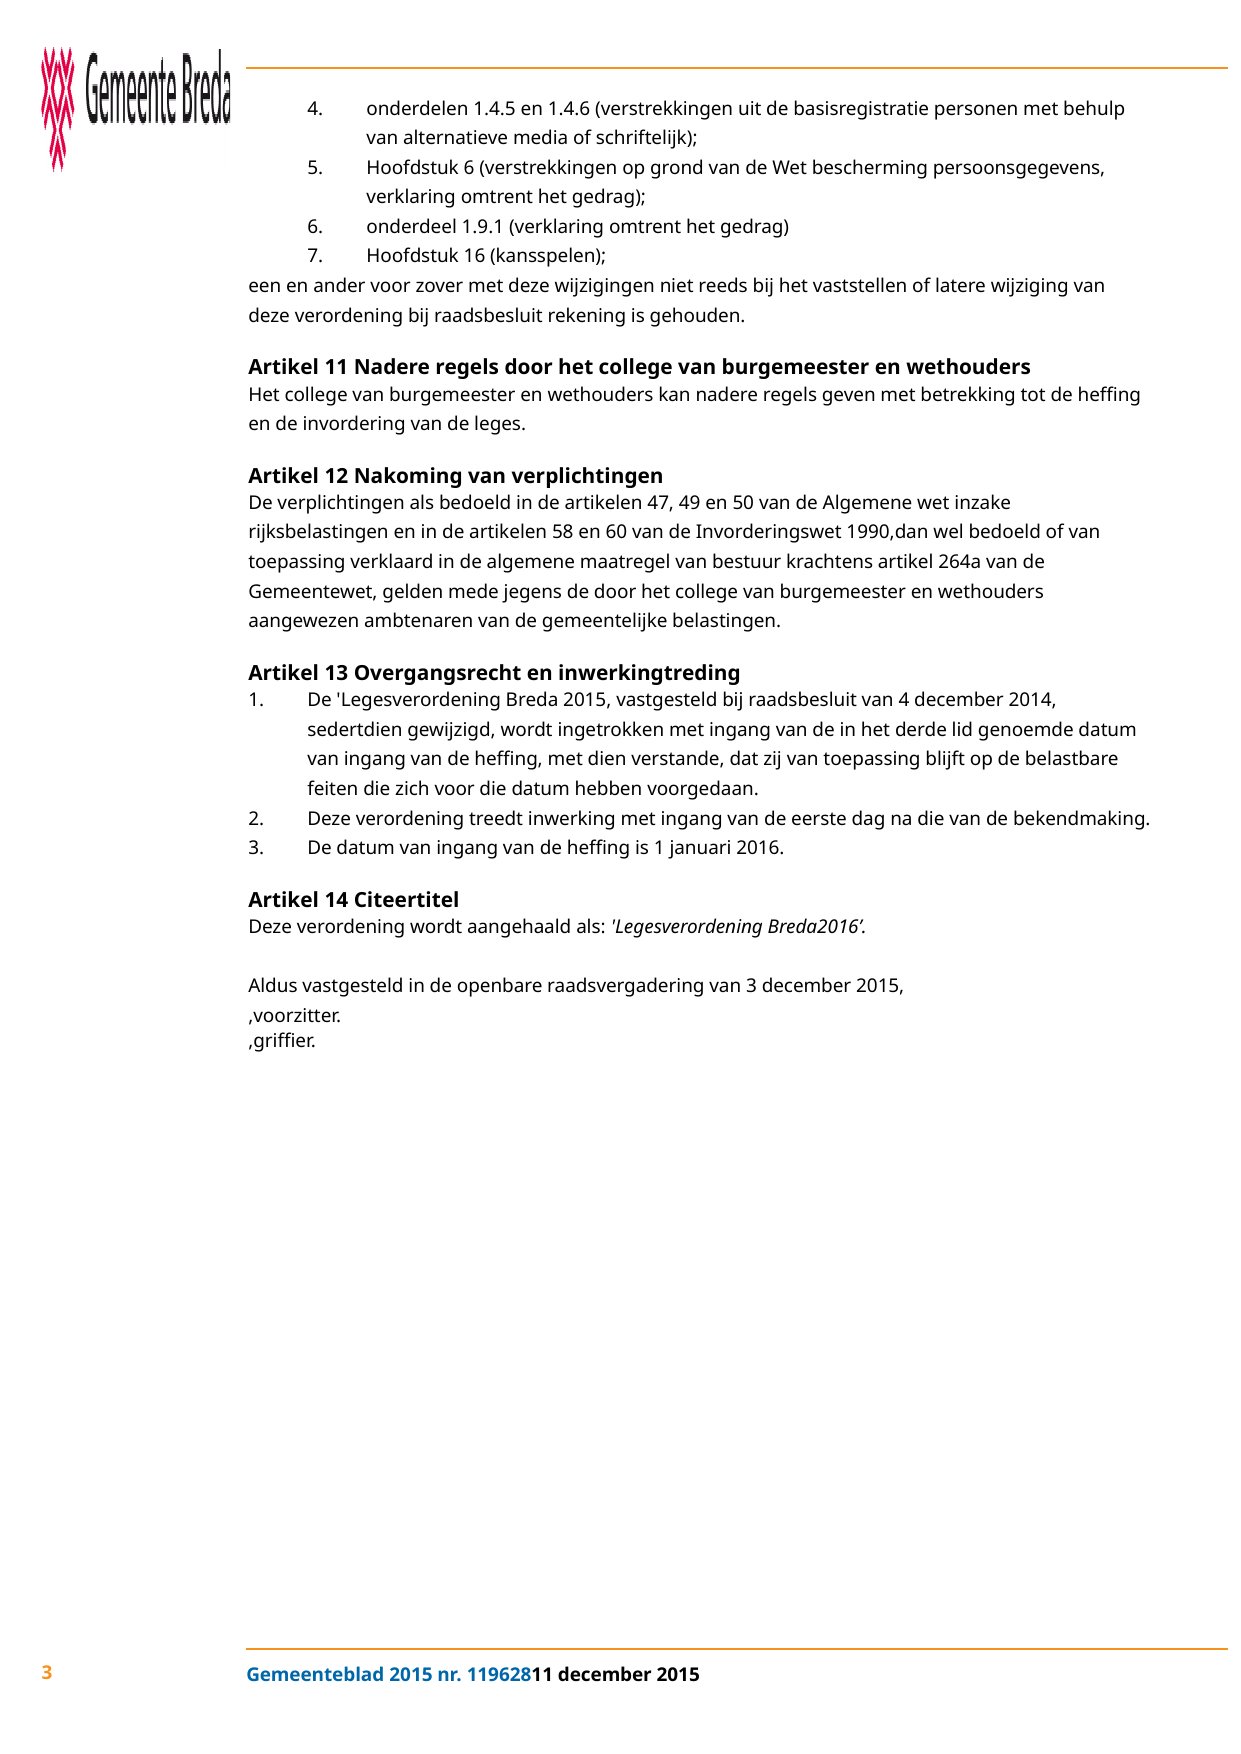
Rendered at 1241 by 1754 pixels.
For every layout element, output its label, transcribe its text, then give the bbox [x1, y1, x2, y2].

list Deze verordening treedt inwerking met ingang van de eerste dag na die van de bekendmaking. [248, 805, 1152, 830]
text ,griffier. [248, 1028, 1152, 1053]
list De datum van ingang van de heffing is 1 januari 2016. [248, 834, 1152, 860]
list Hoofdstuk 16 (kansspelen); [307, 243, 1152, 268]
list Hoofdstuk 6 (verstrekkingen op grond van de Wet bescherming persoonsgegevens, verklaring omtrent het gedrag); [307, 154, 1152, 209]
text een en ander voor zover met deze wijzigingen niet reeds bij het vaststellen of latere wijziging van deze verordening bij raadsbesluit rekening is gehouden. [248, 272, 1152, 328]
text De verplichtingen als bedoeld in de artikelen 47, 49 en 50 van de Algemene wet inzake rijksbelastingen en in de artikelen 58 en 60 van de Invorderingswet 1990,dan wel bedoeld of van toepassing verklaard in de algemene maatregel van bestuur krachtens artikel 264a van de Gemeentewet, gelden mede jegens de door het college van burgemeester en wethouders aangewezen ambtenaren van de gemeentelijke belastingen. [248, 489, 1152, 633]
text Deze verordening wordt aangehaald als: 'Legesverordening Breda2016’. [248, 913, 1152, 939]
text Artikel 14 Citeertitel [248, 885, 1152, 913]
text Artikel 11 Nadere regels door het college van burgemeester en wethouders [248, 352, 1152, 381]
text Artikel 12 Nakoming van verplichtingen [248, 461, 1152, 489]
text Artikel 13 Overgangsrecht en inwerkingtreding [248, 658, 1152, 686]
list onderdelen 1.4.5 en 1.4.6 (verstrekkingen uit de basisregistratie personen met behulp van alternatieve media of schriftelijk); [307, 95, 1152, 150]
list De 'Legesverordening Breda 2015, vastgesteld bij raadsbesluit van 4 december 2014, sedertdien gewijzigd, wordt ingetrokken met ingang van de in het derde lid genoemde datum van ingang van de heffing, met dien verstande, dat zij van toepassing blijft op de belastbare feiten die zich voor die datum hebben voorgedaan. [248, 686, 1152, 801]
text ,voorzitter. [248, 1002, 1152, 1028]
text Aldus vastgesteld in de openbare raadsvergadering van 3 december 2015, [248, 972, 1152, 998]
text Het college van burgemeester en wethouders kan nadere regels geven met betrekking tot de heffing en de invordering van de leges. [248, 381, 1152, 436]
list onderdeel 1.9.1 (verklaring omtrent het gedrag) [307, 213, 1152, 239]
picture [41, 47, 231, 172]
